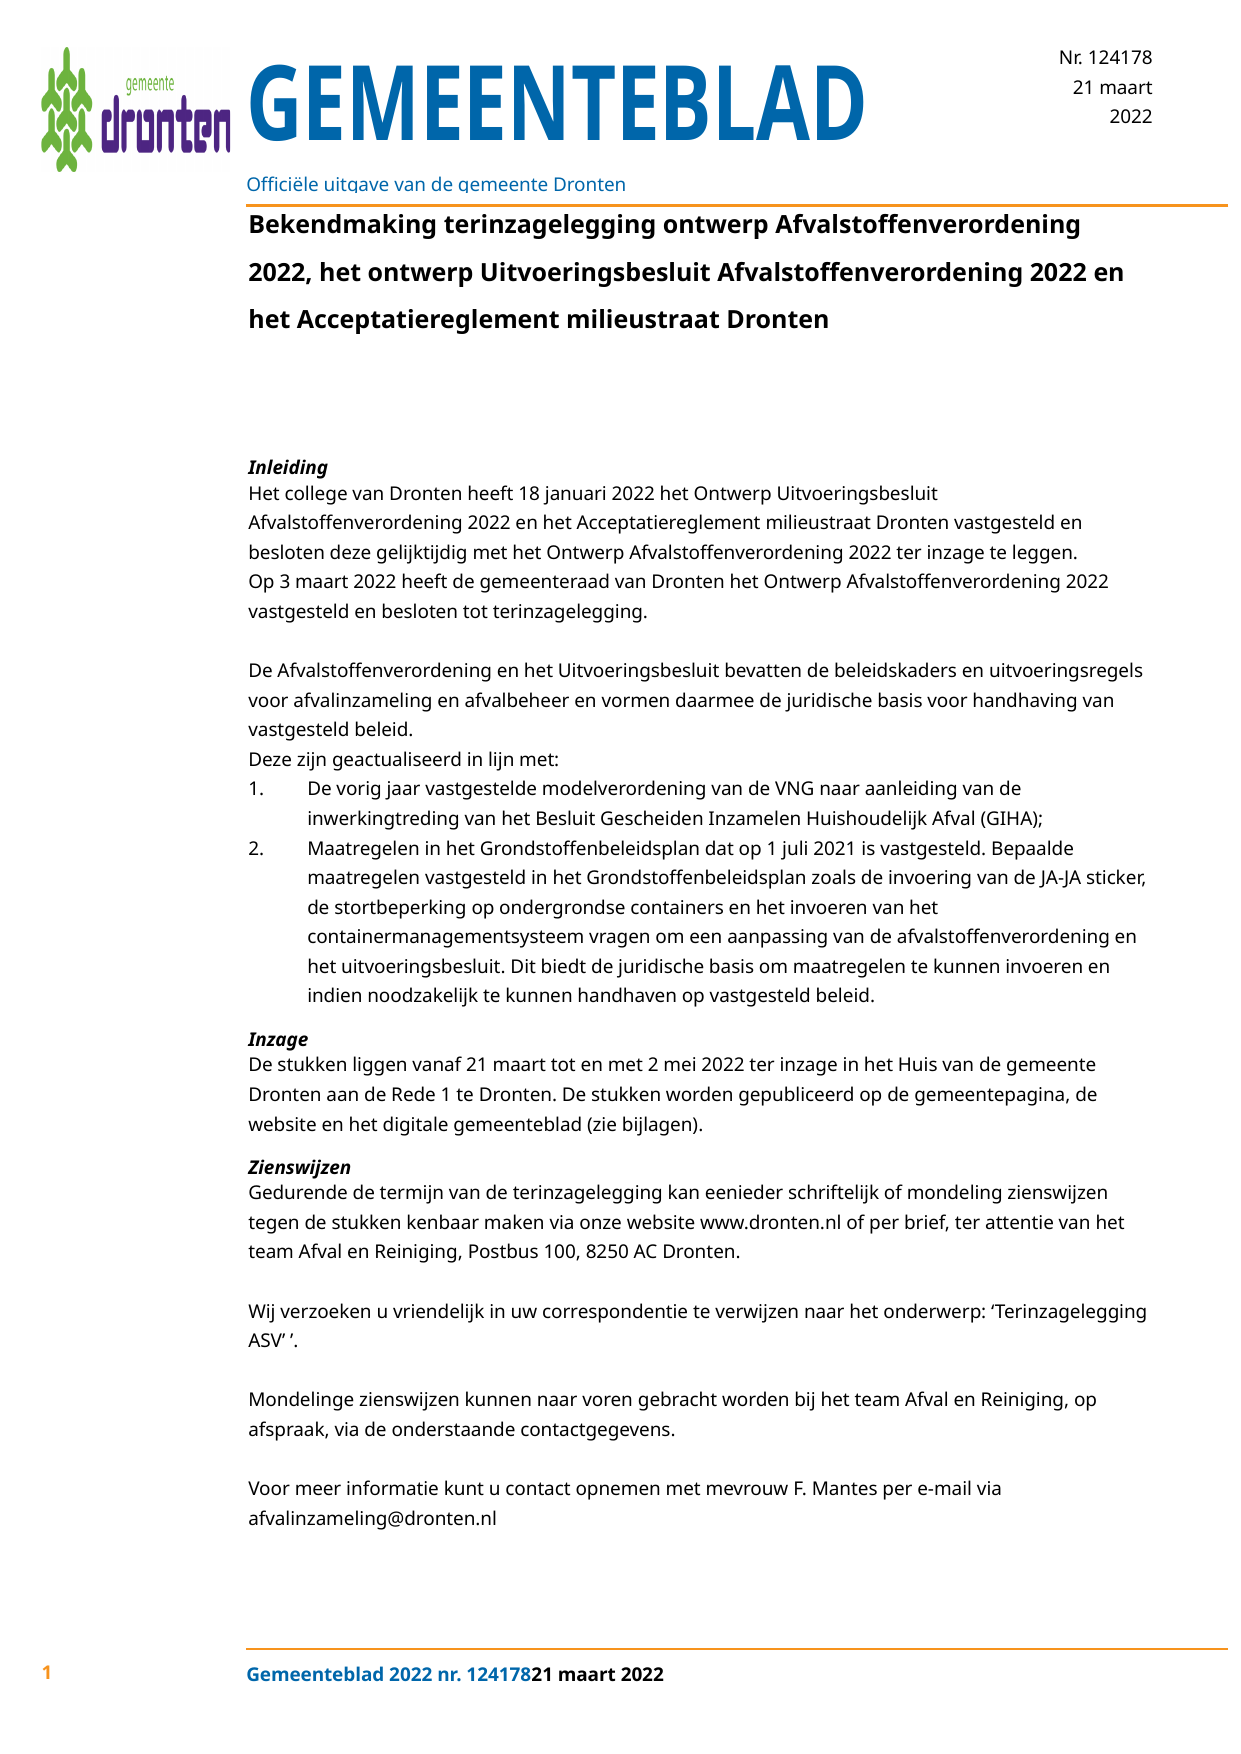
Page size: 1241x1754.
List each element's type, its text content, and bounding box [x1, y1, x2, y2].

text Bekendmaking terinzagelegging ontwerp Afvalstoffenverordening 2022, het ontwerp Uitvoeringsbesluit Afvalstoffenverordening 2022 en het Acceptatiereglement milieustraat Dronten [248, 207, 1152, 336]
text Op 3 maart 2022 heeft de gemeenteraad van Dronten het Ontwerp Afvalstoffenverordening 2022 vastgesteld en besloten tot terinzagelegging. [248, 568, 1152, 624]
text De stukken liggen vanaf 21 maart tot en met 2 mei 2022 ter inzage in het Huis van de gemeente Dronten aan de Rede 1 te Dronten. De stukken worden gepubliceerd op de gemeentepagina, de website en het digitale gemeenteblad (zie bijlagen). [248, 1052, 1152, 1136]
text Inleiding [248, 454, 1152, 480]
text De Afvalstoffenverordening en het Uitvoeringsbesluit bevatten de beleidskaders en uitvoeringsregels voor afvalinzameling en afvalbeheer en vormen daarmee de juridische basis voor handhaving van vastgesteld beleid. [248, 657, 1152, 742]
text Het college van Dronten heeft 18 januari 2022 het Ontwerp Uitvoeringsbesluit Afvalstoffenverordening 2022 en het Acceptatiereglement milieustraat Dronten vastgesteld en besloten deze gelijktijdig met het Ontwerp Afvalstoffenverordening 2022 ter inzage te leggen. [248, 480, 1152, 565]
text Inzage [248, 1026, 1152, 1052]
list De vorig jaar vastgestelde modelverordening van de VNG naar aanleiding van de inwerkingtreding van het Besluit Gescheiden Inzamelen Huishoudelijk Afval (GIHA); [248, 776, 1152, 831]
text Wij verzoeken u vriendelijk in uw correspondentie te verwijzen naar het onderwerp: ‘Terinzagelegging ASV’ ’. [248, 1298, 1152, 1353]
list Maatregelen in het Grondstoffenbeleidsplan dat op 1 juli 2021 is vastgesteld. Bepaalde maatregelen vastgesteld in het Grondstoffenbeleidsplan zoals de invoering van de JA-JA sticker, de stortbeperking op ondergrondse containers en het invoeren van het containermanagementsysteem vragen om een aanpassing van de afvalstoffenverordening en het uitvoeringsbesluit. Dit biedt de juridische basis om maatregelen te kunnen invoeren en indien noodzakelijk te kunnen handhaven op vastgesteld beleid. [248, 835, 1152, 1008]
text Mondelinge zienswijzen kunnen naar voren gebracht worden bij het team Afval en Reiniging, op afspraak, via de onderstaande contactgegevens. [248, 1387, 1152, 1442]
text Gedurende de termijn van de terinzagelegging kan eenieder schriftelijk of mondeling zienswijzen tegen de stukken kenbaar maken via onze website www.dronten.nl of per brief, ter attentie van het team Afval en Reiniging, Postbus 100, 8250 AC Dronten. [248, 1179, 1152, 1264]
picture [41, 47, 231, 172]
text Zienswijzen [248, 1154, 1152, 1179]
text Voor meer informatie kunt u contact opnemen met mevrouw F. Mantes per e-mail via afvalinzameling@dronten.nl [248, 1475, 1152, 1531]
text Deze zijn geactualiseerd in lijn met: [248, 746, 1152, 772]
